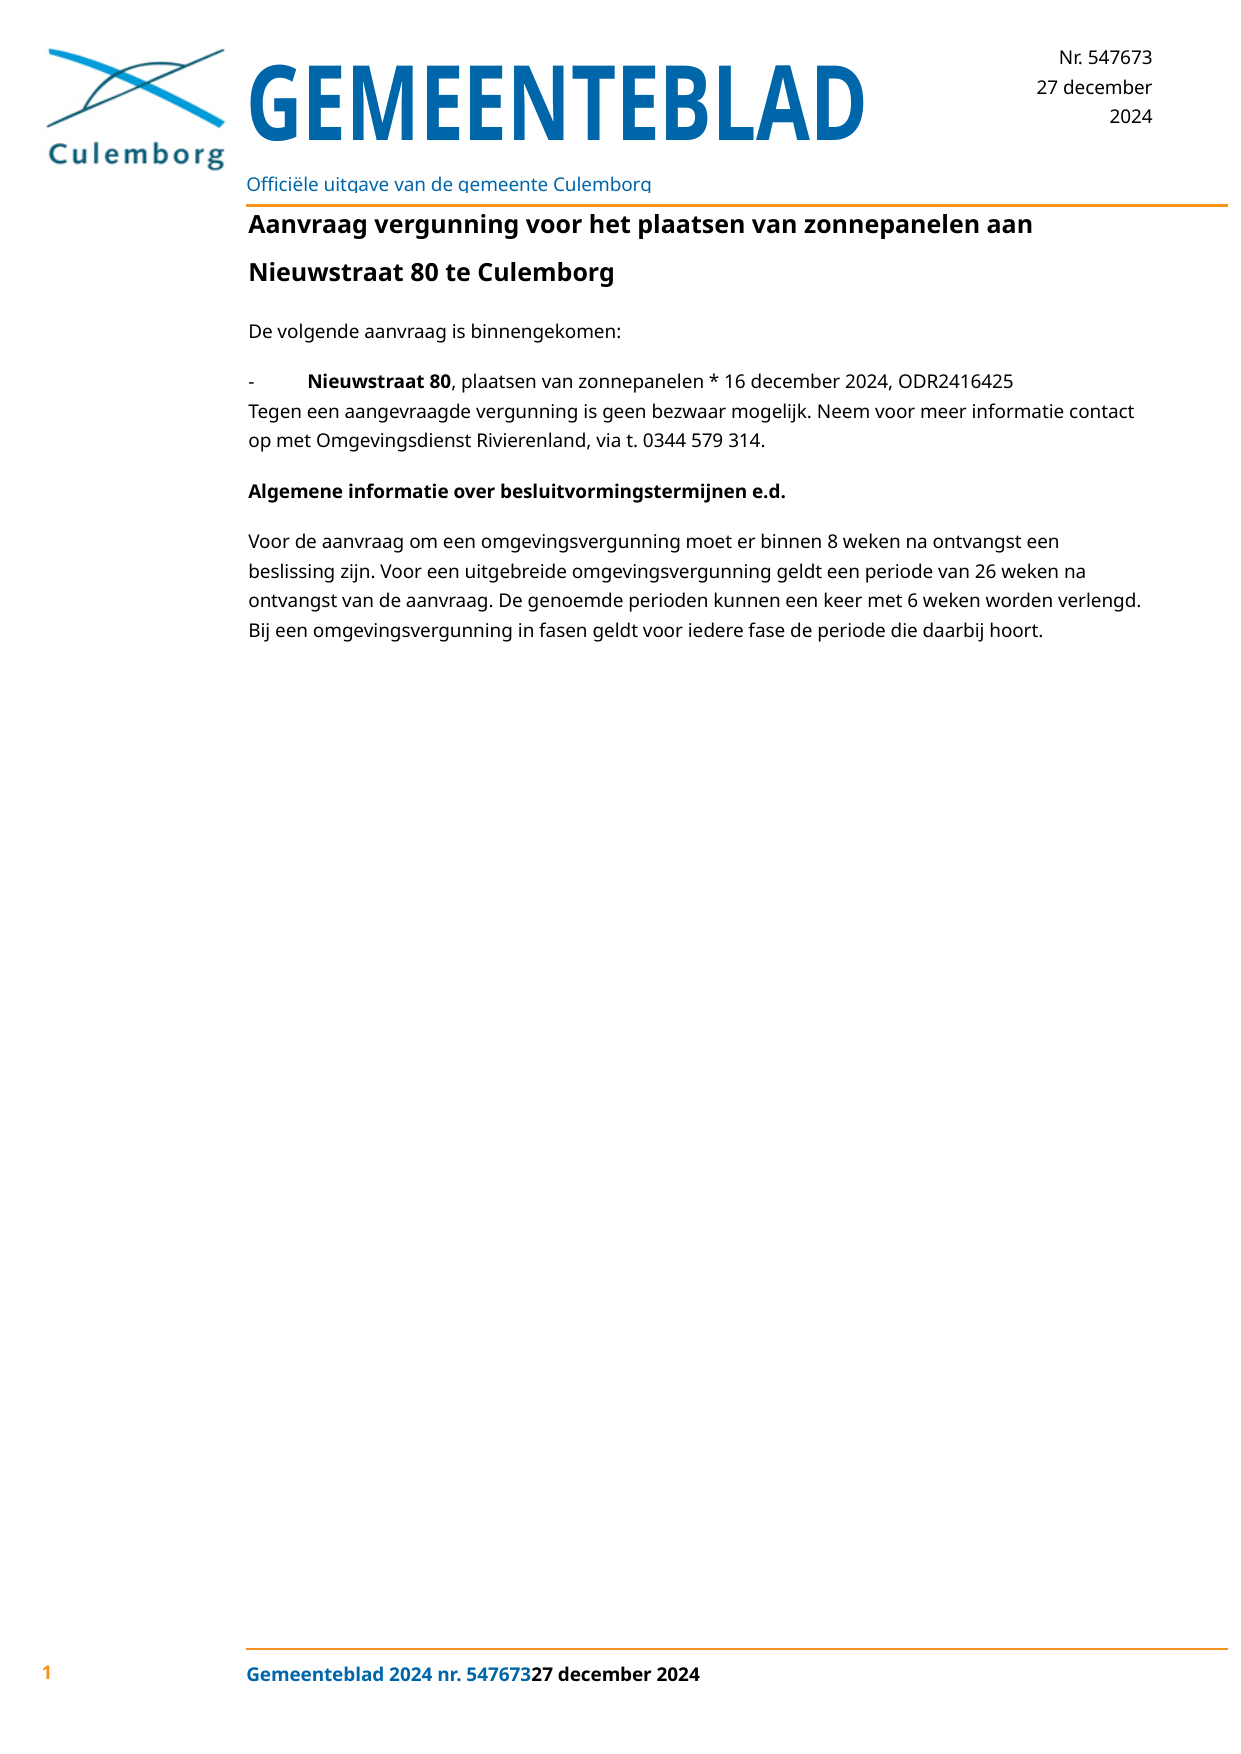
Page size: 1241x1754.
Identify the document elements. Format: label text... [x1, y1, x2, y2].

text Tegen een aangevraagde vergunning is geen bezwaar mogelijk. Neem voor meer informatie contact op met Omgevingsdienst Rivierenland, via t. 0344 579 314. [248, 398, 1152, 453]
text De volgende aanvraag is binnengekomen: [248, 318, 1152, 344]
text Algemene informatie over besluitvormingstermijnen e.d. [248, 478, 1152, 504]
text Aanvraag vergunning voor het plaatsen van zonnepanelen aan Nieuwstraat 80 te Culemborg [248, 207, 1152, 288]
picture [41, 47, 231, 172]
list Nieuwstraat 80, plaatsen van zonnepanelen * 16 december 2024, ODR2416425 [248, 368, 1152, 394]
text Voor de aanvraag om een omgevingsvergunning moet er binnen 8 weken na ontvangst een beslissing zijn. Voor een uitgebreide omgevingsvergunning geldt een periode van 26 weken na ontvangst van de aanvraag. De genoemde perioden kunnen een keer met 6 weken worden verlengd. Bij een omgevingsvergunning in fasen geldt voor iedere fase de periode die daarbij hoort. [248, 528, 1152, 643]
